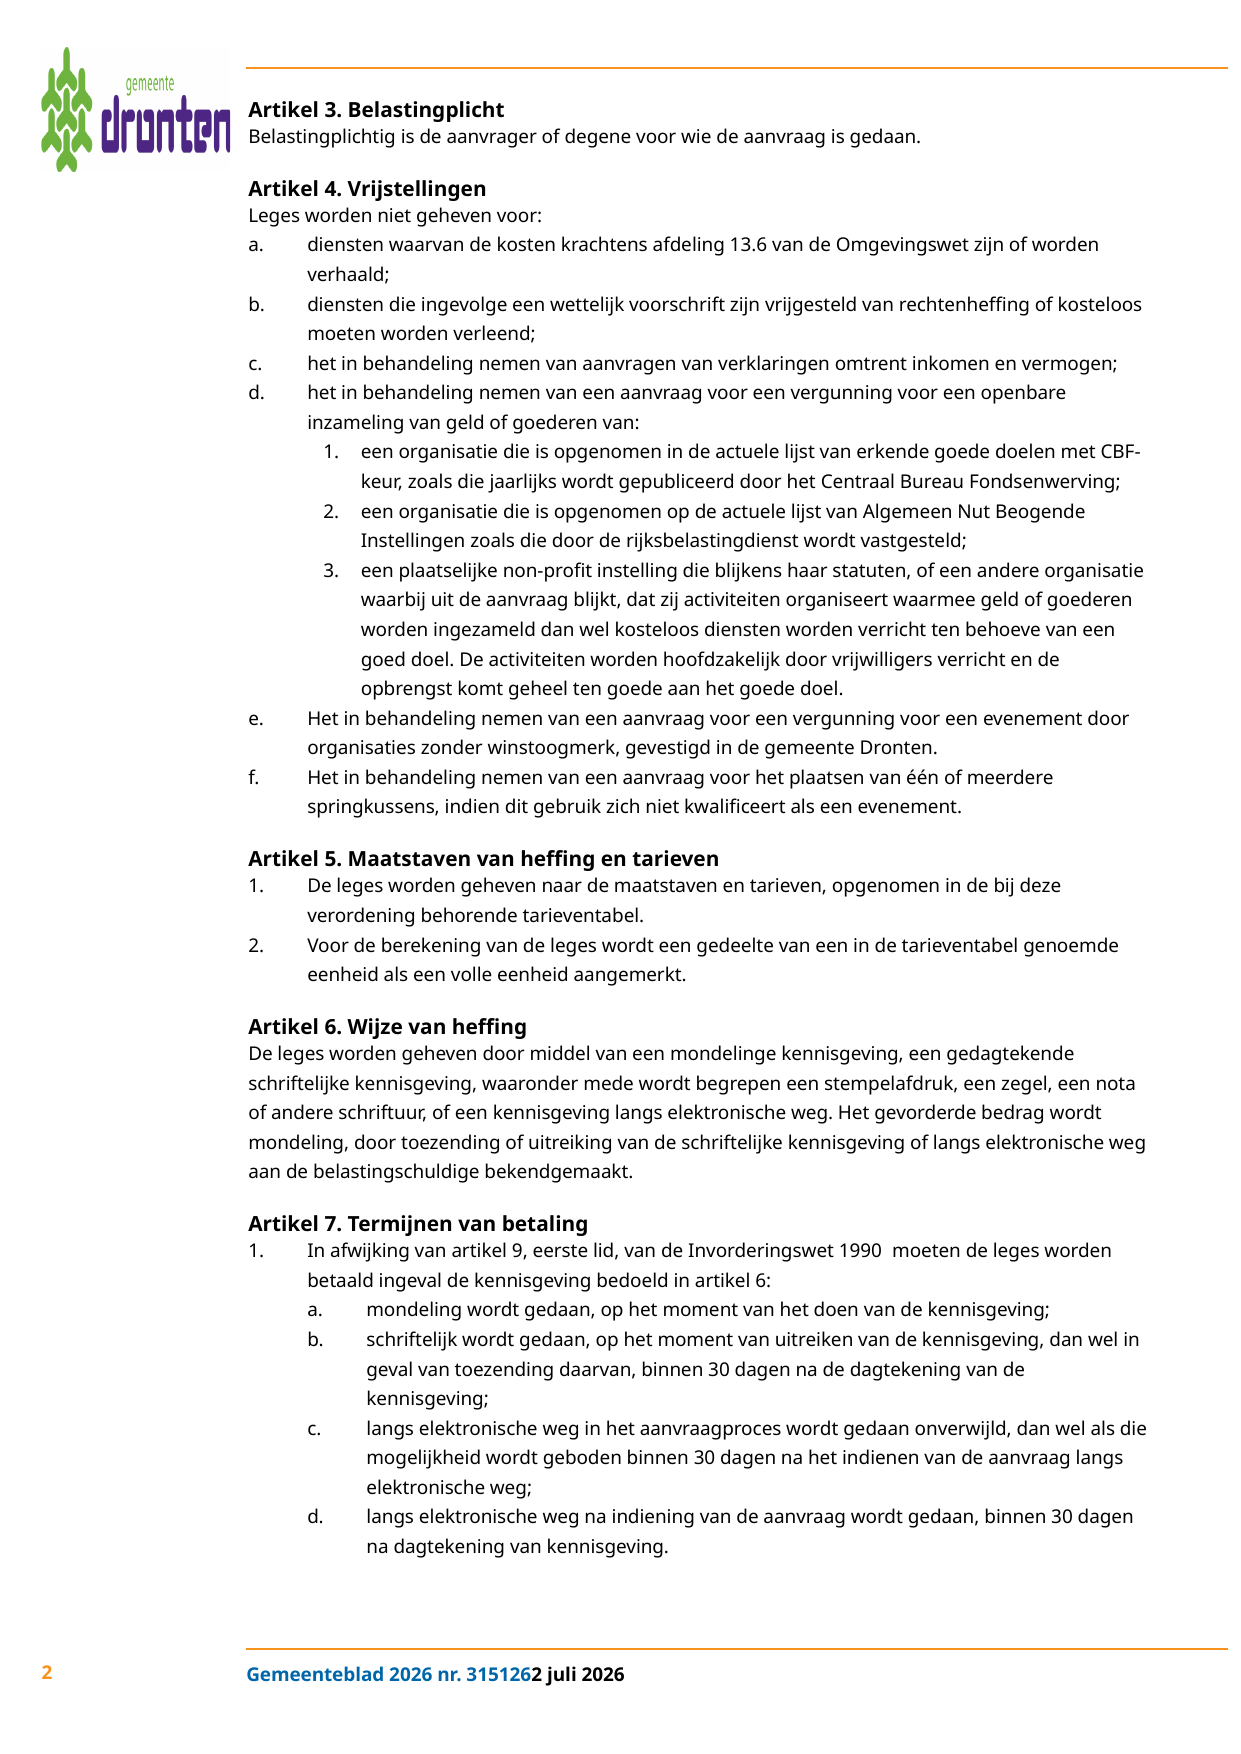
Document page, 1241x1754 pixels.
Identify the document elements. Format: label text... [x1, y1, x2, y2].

text De leges worden geheven door middel van een mondelinge kennisgeving, een gedagtekende schriftelijke kennisgeving, waaronder mede wordt begrepen een stempelafdruk, een zegel, een nota of andere schriftuur, of een kennisgeving langs elektronische weg. Het gevorderde bedrag wordt mondeling, door toezending of uitreiking van de schriftelijke kennisgeving of langs elektronische weg aan de belastingschuldige bekendgemaakt. [248, 1040, 1152, 1184]
list In afwijking van artikel 9, eerste lid, van de Invorderingswet 1990 moeten de leges worden betaald ingeval de kennisgeving bedoeld in artikel 6: [248, 1237, 1152, 1293]
text Artikel 7. Termijnen van betaling [248, 1209, 1152, 1237]
list een organisatie die is opgenomen in de actuele lijst van erkende goede doelen met CBF-keur, zoals die jaarlijks wordt gepubliceerd door het Centraal Bureau Fondsenwerving; [323, 439, 1152, 494]
list het in behandeling nemen van een aanvraag voor een vergunning voor een openbare inzameling van geld of goederen van: [248, 379, 1152, 435]
list diensten waarvan de kosten krachtens afdeling 13.6 van de Omgevingswet zijn of worden verhaald; [248, 232, 1152, 287]
list Het in behandeling nemen van een aanvraag voor een vergunning voor een evenement door organisaties zonder winstoogmerk, gevestigd in de gemeente Dronten. [248, 705, 1152, 760]
list diensten die ingevolge een wettelijk voorschrift zijn vrijgesteld van rechtenheffing of kosteloos moeten worden verleend; [248, 291, 1152, 346]
list schriftelijk wordt gedaan, op het moment van uitreiken van de kennisgeving, dan wel in geval van toezending daarvan, binnen 30 dagen na de dagtekening van de kennisgeving; [307, 1326, 1152, 1411]
list De leges worden geheven naar de maatstaven en tarieven, opgenomen in de bij deze verordening behorende tarieventabel. [248, 873, 1152, 928]
list Het in behandeling nemen van een aanvraag voor het plaatsen van één of meerdere springkussens, indien dit gebruik zich niet kwalificeert als een evenement. [248, 764, 1152, 819]
text Artikel 5. Maatstaven van heffing en tarieven [248, 844, 1152, 873]
list langs elektronische weg na indiening van de aanvraag wordt gedaan, binnen 30 dagen na dagtekening van kennisgeving. [307, 1504, 1152, 1559]
list Voor de berekening van de leges wordt een gedeelte van een in de tarieventabel genoemde eenheid als een volle eenheid aangemerkt. [248, 932, 1152, 987]
text Artikel 3. Belastingplicht [248, 95, 1152, 123]
text Artikel 4. Vrijstellingen [248, 174, 1152, 202]
list een organisatie die is opgenomen op de actuele lijst van Algemeen Nut Beogende Instellingen zoals die door de rijksbelastingdienst wordt vastgesteld; [323, 498, 1152, 553]
list mondeling wordt gedaan, op het moment van het doen van de kennisgeving; [307, 1297, 1152, 1322]
text Leges worden niet geheven voor: [248, 202, 1152, 228]
text Artikel 6. Wijze van heffing [248, 1012, 1152, 1040]
list langs elektronische weg in het aanvraagproces wordt gedaan onverwijld, dan wel als die mogelijkheid wordt geboden binnen 30 dagen na het indienen van de aanvraag langs elektronische weg; [307, 1415, 1152, 1500]
picture [41, 47, 231, 172]
list een plaatselijke non-profit instelling die blijkens haar statuten, of een andere organisatie waarbij uit de aanvraag blijkt, dat zij activiteiten organiseert waarmee geld of goederen worden ingezameld dan wel kosteloos diensten worden verricht ten behoeve van een goed doel. De activiteiten worden hoofdzakelijk door vrijwilligers verricht en de opbrengst komt geheel ten goede aan het goede doel. [323, 557, 1152, 701]
text Belastingplichtig is de aanvrager of degene voor wie de aanvraag is gedaan. [248, 123, 1152, 149]
list het in behandeling nemen van aanvragen van verklaringen omtrent inkomen en vermogen; [248, 350, 1152, 376]
